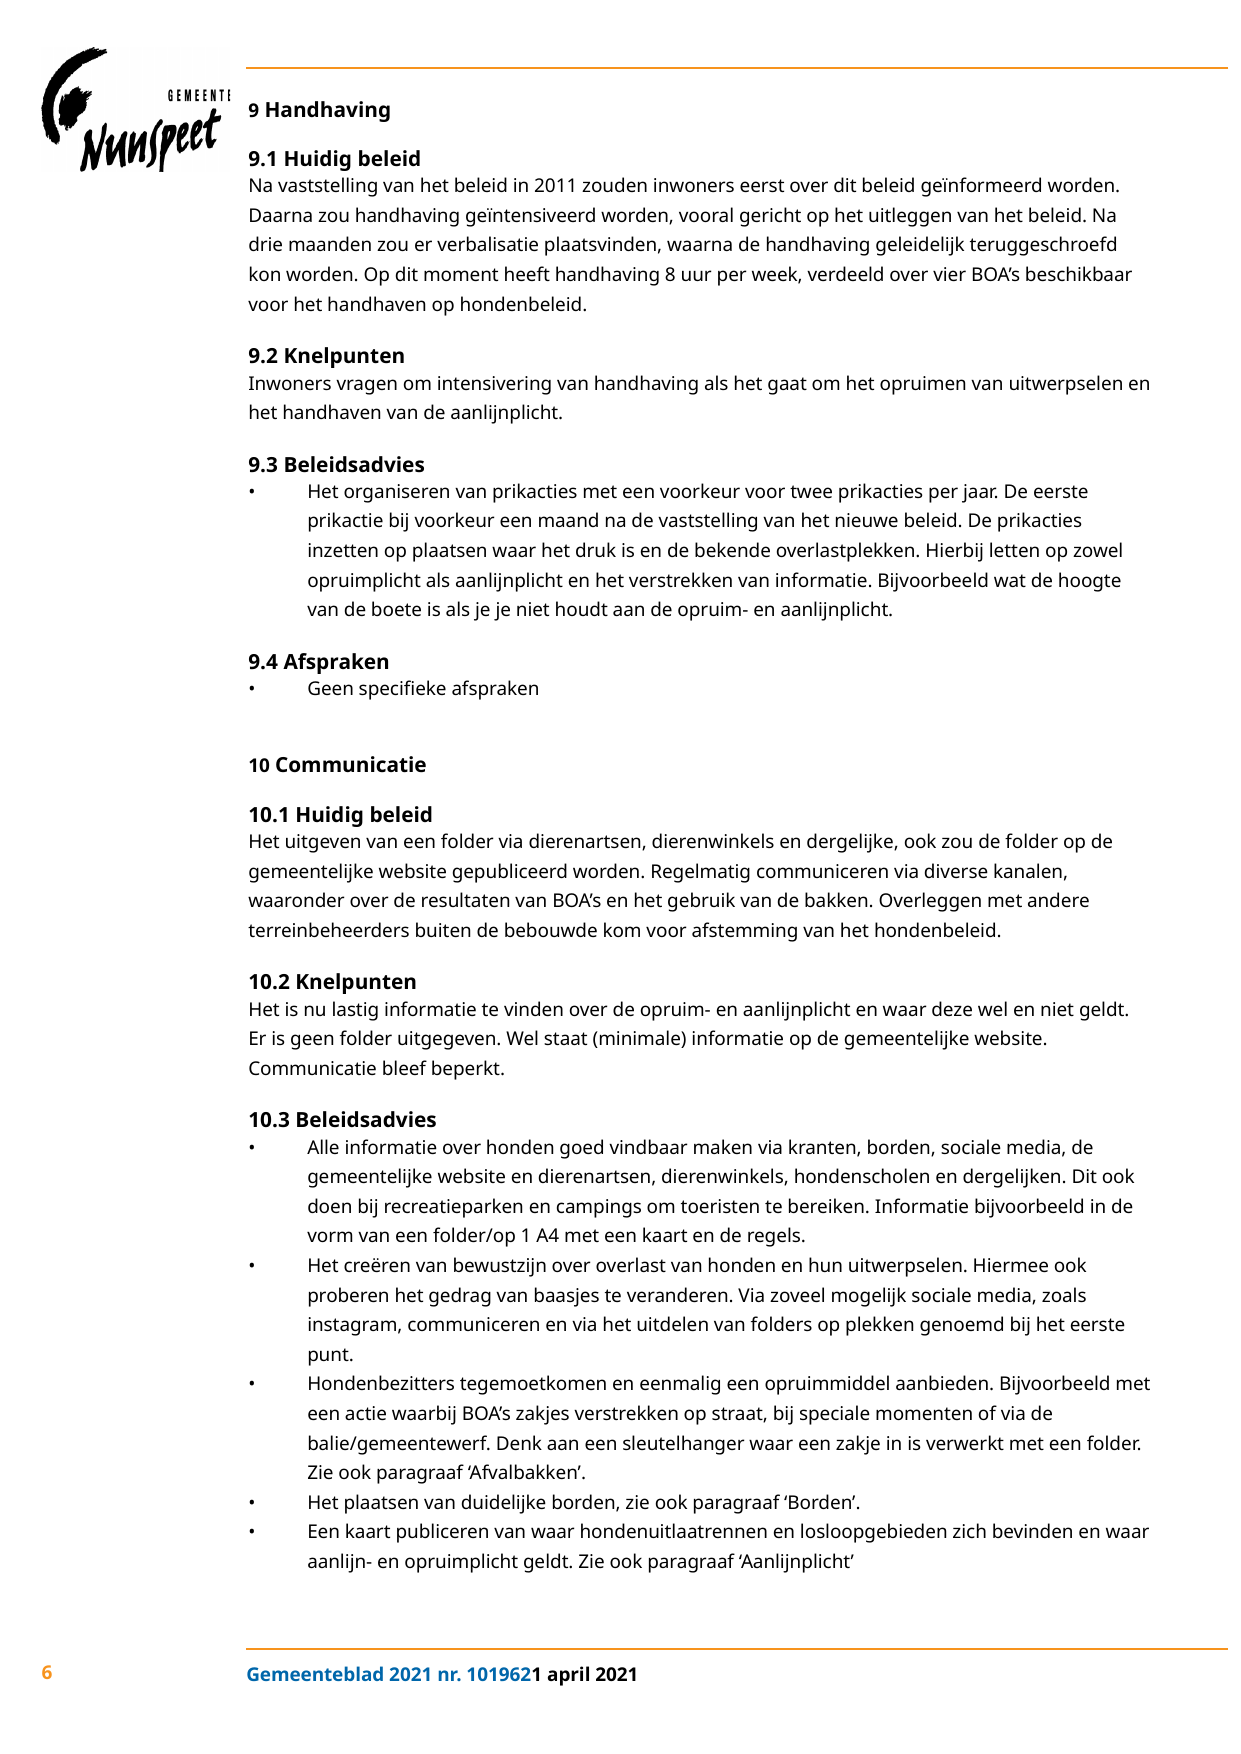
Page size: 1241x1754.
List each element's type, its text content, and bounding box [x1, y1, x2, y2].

text Het is nu lastig informatie te vinden over de opruim- en aanlijnplicht en waar deze wel en niet geldt. [248, 996, 1152, 1022]
text Communicatie bleef beperkt. [248, 1055, 1152, 1081]
list Het creëren van bewustzijn over overlast van honden en hun uitwerpselen. Hiermee ook proberen het gedrag van baasjes te veranderen. Via zoveel mogelijk sociale media, zoals instagram, communiceren en via het uitdelen van folders op plekken genoemd bij het eerste punt. [248, 1252, 1152, 1367]
text Na vaststelling van het beleid in 2011 zouden inwoners eerst over dit beleid geïnformeerd worden. Daarna zou handhaving geïntensiveerd worden, vooral gericht op het uitleggen van het beleid. Na drie maanden zou er verbalisatie plaatsvinden, waarna de handhaving geleidelijk teruggeschroefd kon worden. Op dit moment heeft handhaving 8 uur per week, verdeeld over vier BOA’s beschikbaar voor het handhaven op hondenbeleid. [248, 172, 1152, 317]
text 10.1 Huidig beleid [248, 800, 1152, 828]
text 9.3 Beleidsadvies [248, 450, 1152, 478]
picture [41, 47, 231, 172]
text 9 Handhaving [248, 95, 1152, 123]
text 9.4 Afspraken [248, 647, 1152, 675]
text 10.3 Beleidsadvies [248, 1105, 1152, 1134]
text 9.2 Knelpunten [248, 341, 1152, 370]
text 10.2 Knelpunten [248, 967, 1152, 996]
list Hondenbezitters tegemoetkomen en eenmalig een opruimmiddel aanbieden. Bijvoorbeeld met een actie waarbij BOA’s zakjes verstrekken op straat, bij speciale momenten of via de balie/gemeentewerf. Denk aan een sleutelhanger waar een zakje in is verwerkt met een folder. Zie ook paragraaf ‘Afvalbakken’. [248, 1371, 1152, 1485]
text 9.1 Huidig beleid [248, 144, 1152, 172]
text Het uitgeven van een folder via dierenartsen, dierenwinkels en dergelijke, ook zou de folder op de gemeentelijke website gepubliceerd worden. Regelmatig communiceren via diverse kanalen, waaronder over de resultaten van BOA’s en het gebruik van de bakken. Overleggen met andere terreinbeheerders buiten de bebouwde kom voor afstemming van het hondenbeleid. [248, 828, 1152, 943]
text Er is geen folder uitgegeven. Wel staat (minimale) informatie op de gemeentelijke website. [248, 1025, 1152, 1051]
list Het organiseren van prikacties met een voorkeur voor twee prikacties per jaar. De eerste prikactie bij voorkeur een maand na de vaststelling van het nieuwe beleid. De prikacties inzetten op plaatsen waar het druk is en de bekende overlastplekken. Hierbij letten op zowel opruimplicht als aanlijnplicht en het verstrekken van informatie. Bijvoorbeeld wat de hoogte van de boete is als je je niet houdt aan de opruim- en aanlijnplicht. [248, 478, 1152, 622]
list Alle informatie over honden goed vindbaar maken via kranten, borden, sociale media, de gemeentelijke website en dierenartsen, dierenwinkels, hondenscholen en dergelijken. Dit ook doen bij recreatieparken en campings om toeristen te bereiken. Informatie bijvoorbeeld in de vorm van een folder/op 1 A4 met een kaart en de regels. [248, 1134, 1152, 1248]
list Geen specifieke afspraken [248, 675, 1152, 701]
list Een kaart publiceren van waar hondenuitlaatrennen en losloopgebieden zich bevinden en waar aanlijn- en opruimplicht geldt. Zie ook paragraaf ‘Aanlijnplicht’ [248, 1518, 1152, 1574]
text Inwoners vragen om intensivering van handhaving als het gaat om het opruimen van uitwerpselen en het handhaven van de aanlijnplicht. [248, 370, 1152, 425]
list Het plaatsen van duidelijke borden, zie ook paragraaf ‘Borden’. [248, 1489, 1152, 1514]
text 10 Communicatie [248, 751, 1152, 779]
